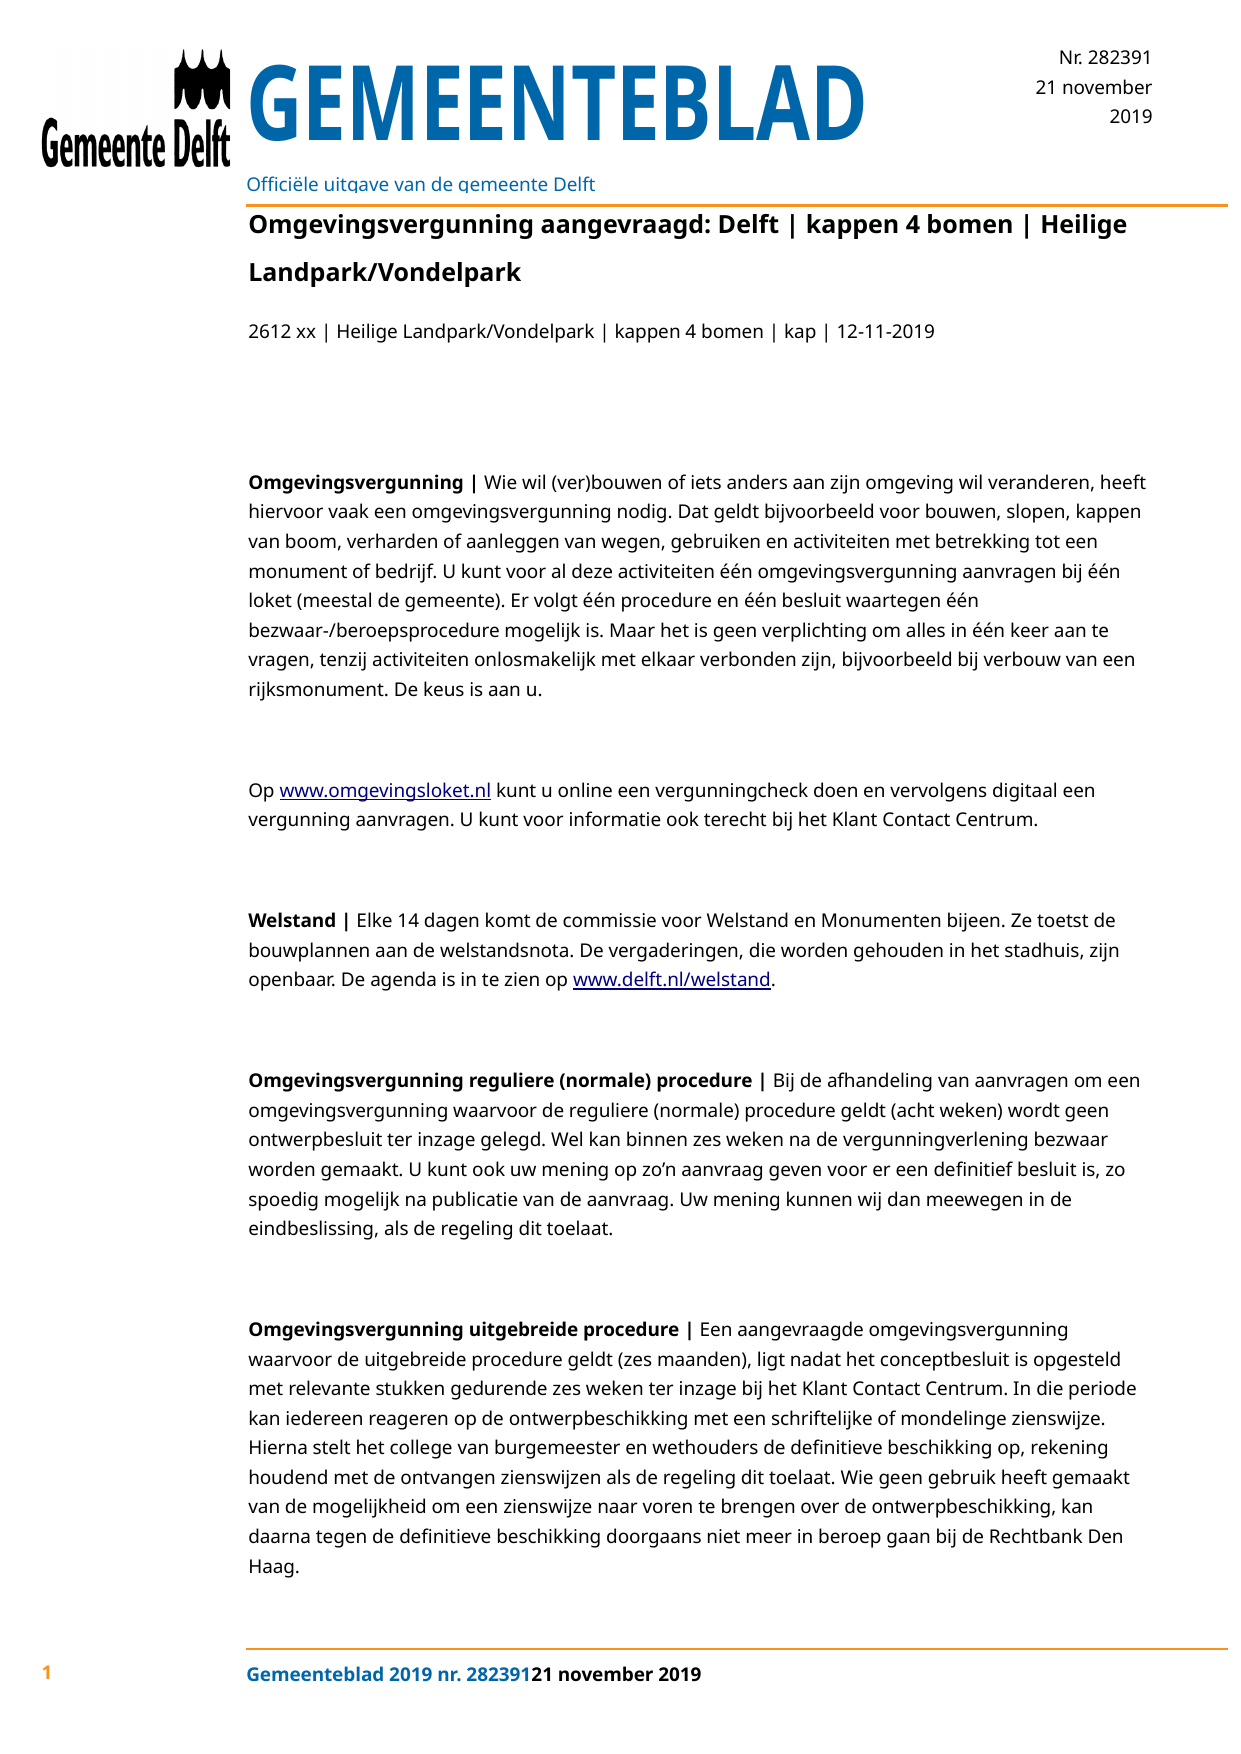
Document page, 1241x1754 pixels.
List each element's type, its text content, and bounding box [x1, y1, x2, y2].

text Omgevingsvergunning uitgebreide procedure | Een aangevraagde omgevingsvergunning waarvoor de uitgebreide procedure geldt (zes maanden), ligt nadat het conceptbesluit is opgesteld met relevante stukken gedurende zes weken ter inzage bij het Klant Contact Centrum. In die periode kan iedereen reageren op de ontwerpbeschikking met een schriftelijke of mondelinge zienswijze. Hierna stelt het college van burgemeester en wethouders de definitieve beschikking op, rekening houdend met de ontvangen zienswijzen als de regeling dit toelaat. Wie geen gebruik heeft gemaakt van de mogelijkheid om een zienswijze naar voren te brengen over de ontwerpbeschikking, kan daarna tegen de definitieve beschikking doorgaans niet meer in beroep gaan bij de Rechtbank Den Haag. [248, 1316, 1152, 1579]
text Omgevingsvergunning | Wie wil (ver)bouwen of iets anders aan zijn omgeving wil veranderen, heeft hiervoor vaak een omgevingsvergunning nodig. Dat geldt bijvoorbeeld voor bouwen, slopen, kappen van boom, verharden of aanleggen van wegen, gebruiken en activiteiten met betrekking tot een monument of bedrijf. U kunt voor al deze activiteiten één omgevingsvergunning aanvragen bij één loket (meestal de gemeente). Er volgt één procedure en één besluit waartegen één bezwaar-/beroepsprocedure mogelijk is. Maar het is geen verplichting om alles in één keer aan te vragen, tenzij activiteiten onlosmakelijk met elkaar verbonden zijn, bijvoorbeeld bij verbouw van een rijksmonument. De keus is aan u. [248, 469, 1152, 702]
text Welstand | Elke 14 dagen komt de commissie voor Welstand en Monumenten bijeen. Ze toetst de bouwplannen aan de welstandsnota. De vergaderingen, die worden gehouden in het stadhuis, zijn openbaar. De agenda is in te zien op www.delft.nl/welstand. [248, 907, 1152, 992]
text 2612 xx | Heilige Landpark/Vondelpark | kappen 4 bomen | kap | 12-11-2019 [248, 318, 1152, 344]
text Omgevingsvergunning reguliere (normale) procedure | Bij de afhandeling van aanvragen om een omgevingsvergunning waarvoor de reguliere (normale) procedure geldt (acht weken) wordt geen ontwerpbesluit ter inzage gelegd. Wel kan binnen zes weken na de vergunningverlening bezwaar worden gemaakt. U kunt ook uw mening op zo’n aanvraag geven voor er een definitief besluit is, zo spoedig mogelijk na publicatie van de aanvraag. Uw mening kunnen wij dan meewegen in de eindbeslissing, als de regeling dit toelaat. [248, 1067, 1152, 1241]
text Omgevingsvergunning aangevraagd: Delft | kappen 4 bomen | Heilige Landpark/Vondelpark [248, 207, 1152, 288]
text Op www.omgevingsloket.nl kunt u online een vergunningcheck doen en vervolgens digitaal een vergunning aanvragen. U kunt voor informatie ook terecht bij het Klant Contact Centrum. [248, 777, 1152, 832]
picture [41, 47, 231, 172]
